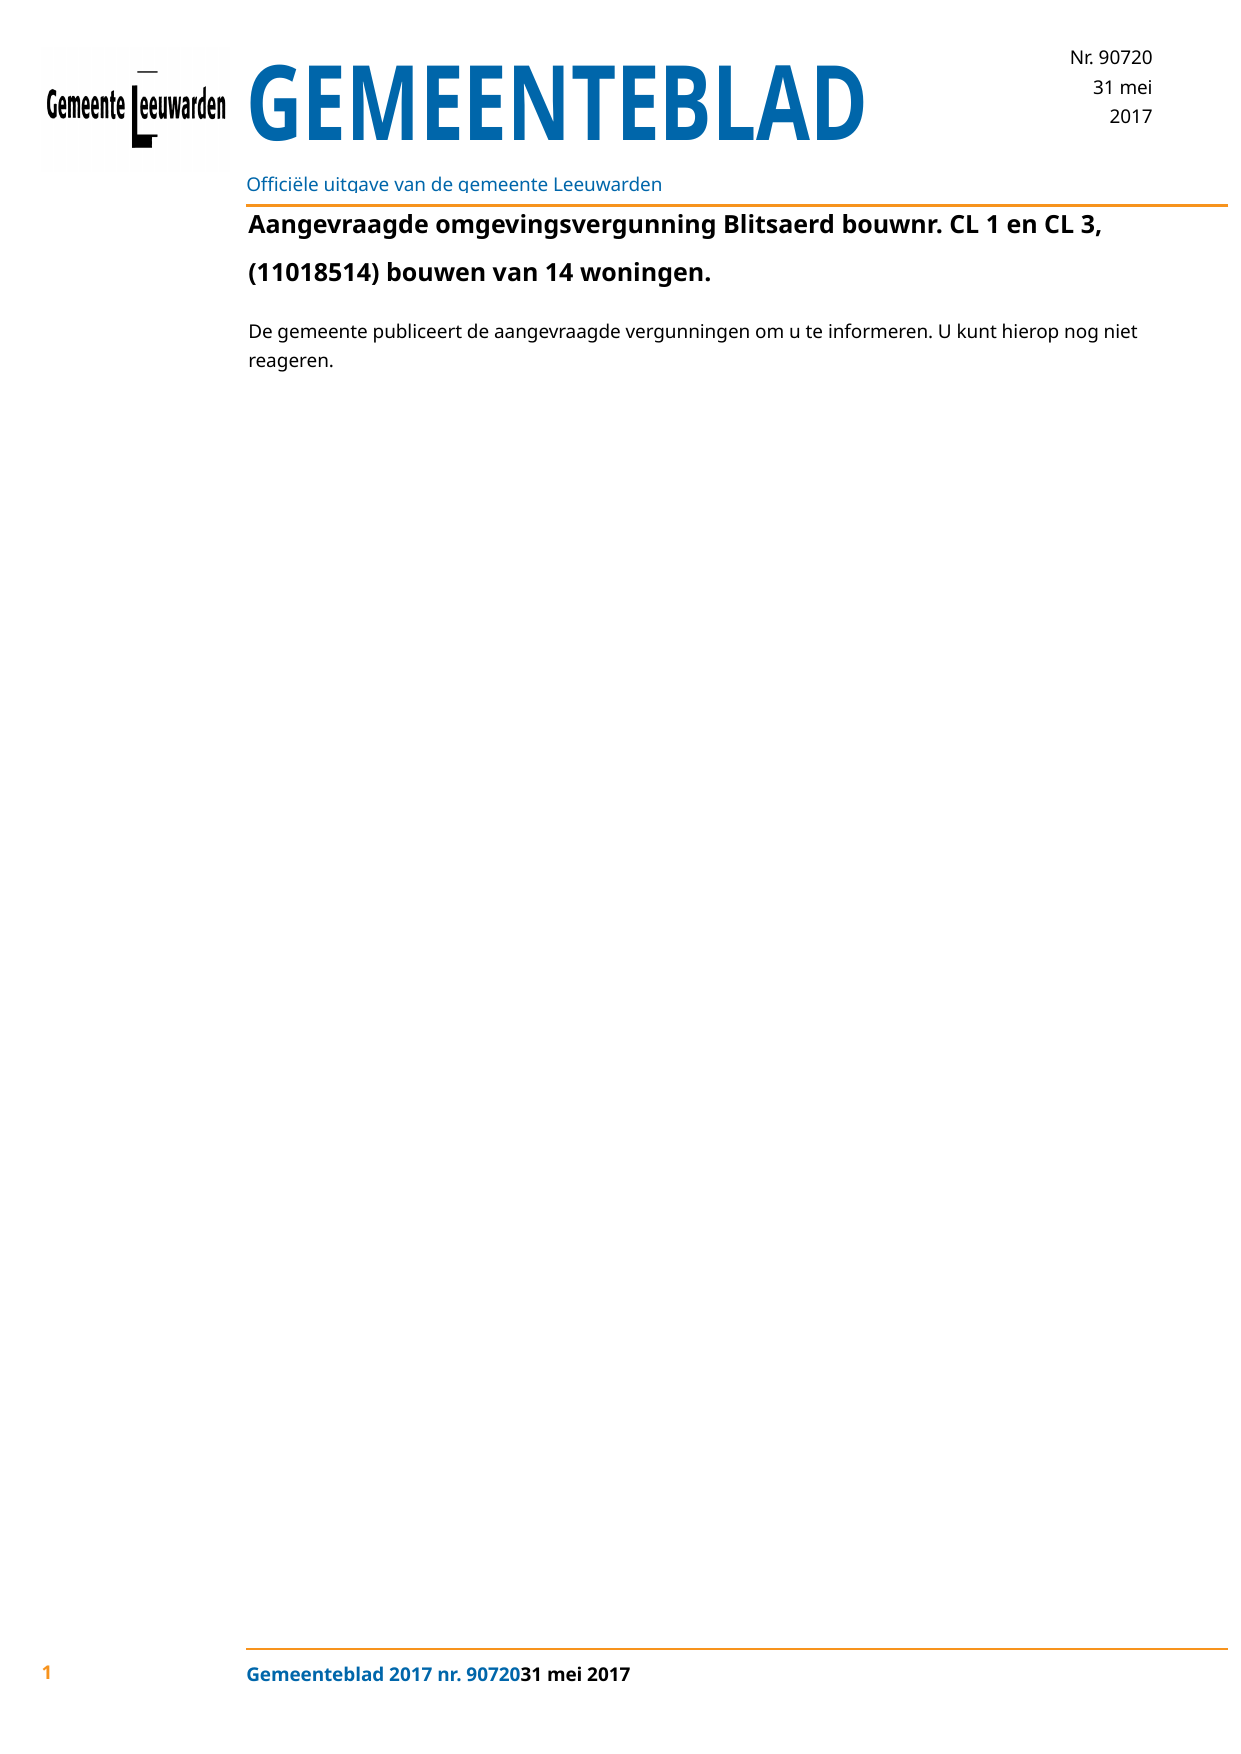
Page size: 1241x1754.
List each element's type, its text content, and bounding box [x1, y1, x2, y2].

picture [41, 47, 231, 172]
text De gemeente publiceert de aangevraagde vergunningen om u te informeren. U kunt hierop nog niet reageren. [248, 318, 1152, 373]
text Aangevraagde omgevingsvergunning Blitsaerd bouwnr. CL 1 en CL 3, (11018514) bouwen van 14 woningen. [248, 207, 1152, 288]
